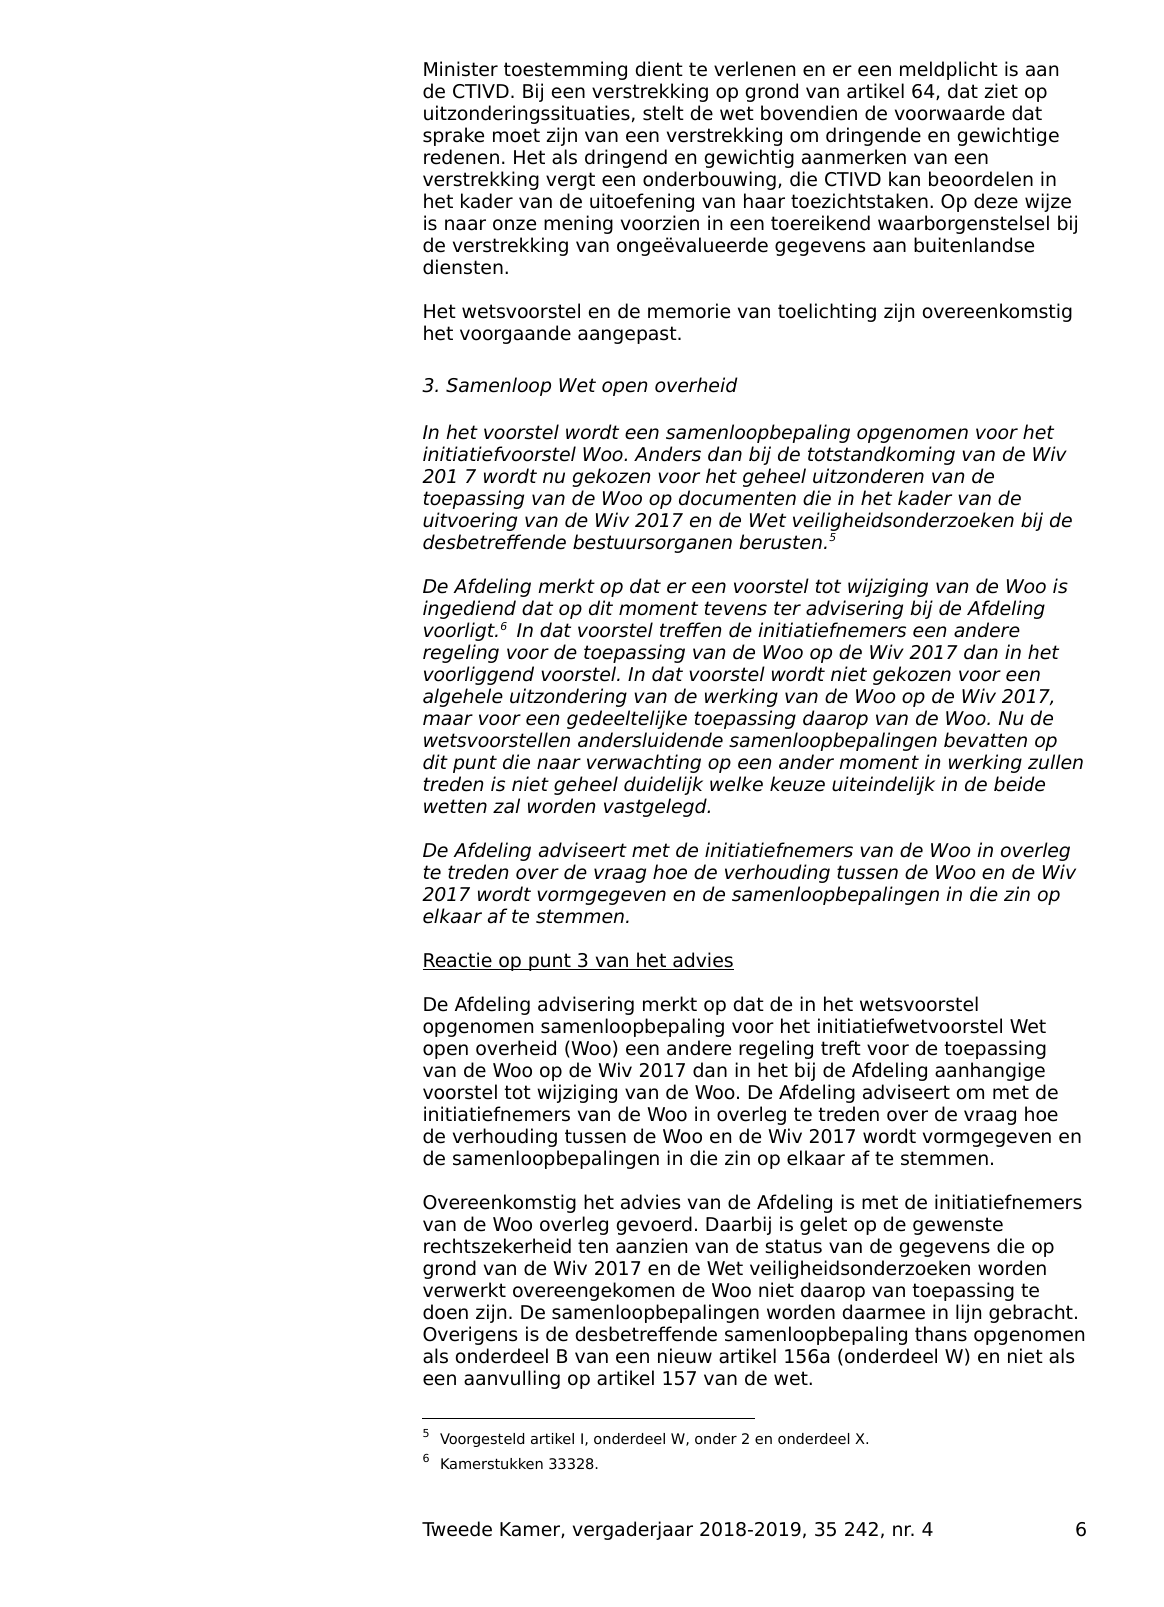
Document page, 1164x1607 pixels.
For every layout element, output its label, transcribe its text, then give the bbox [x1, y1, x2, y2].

text De Afdeling merkt op dat er een voorstel tot wijziging van de Woo is ingediend dat op dit moment tevens ter advisering bij de Afdeling voorligt. In dat voorstel treffen de initiatiefnemers een andere regeling voor de toepassing van de Woo op de Wiv 2017 dan in het voorliggend voorstel. In dat voorstel wordt niet gekozen voor een algehele uitzondering van de werking van de Woo op de Wiv 2017, maar voor een gedeeltelijke toepassing daarop van de Woo. Nu de wetsvoorstellen andersluidende samenloopbepalingen bevatten op dit punt die naar verwachting op een ander moment in werking zullen treden is niet geheel duidelijk welke keuze uiteindelijk in de beide wetten zal worden vastgelegd. [422, 576, 1087, 818]
subtitle 3. Samenloop Wet open overheid [422, 375, 1087, 397]
text In het voorstel wordt een samenloopbepaling opgenomen voor het initiatiefvoorstel Woo. Anders dan bij de totstandkoming van de Wiv 201 7 wordt nu gekozen voor het geheel uitzonderen van de toepassing van de Woo op documenten die in het kader van de uitvoering van de Wiv 2017 en de Wet veiligheidsonderzoeken bij de desbetreffende bestuursorganen berusten. [422, 422, 1087, 554]
text Voorgesteld artikel I, onderdeel W, onder 2 en onderdeel X. [422, 1427, 1087, 1449]
text De Afdeling advisering merkt op dat de in het wetsvoorstel opgenomen samenloopbepaling voor het initiatiefwetvoorstel Wet open overheid (Woo) een andere regeling treft voor de toepassing van de Woo op de Wiv 2017 dan in het bij de Afdeling aanhangige voorstel tot wijziging van de Woo. De Afdeling adviseert om met de initiatiefnemers van de Woo in overleg te treden over de vraag hoe de verhouding tussen de Woo en de Wiv 2017 wordt vormgegeven en de samenloopbepalingen in die zin op elkaar af te stemmen. [422, 994, 1087, 1170]
text Het wetsvoorstel en de memorie van toelichting zijn overeenkomstig het voorgaande aangepast. [422, 301, 1087, 345]
subtitle Reactie op punt 3 van het advies [422, 950, 1087, 972]
text Kamerstukken 33328. [422, 1452, 1087, 1474]
text Minister toestemming dient te verlenen en er een meldplicht is aan de CTIVD. Bij een verstrekking op grond van artikel 64, dat ziet op uitzonderingssituaties, stelt de wet bovendien de voorwaarde dat sprake moet zijn van een verstrekking om dringende en gewichtige redenen. Het als dringend en gewichtig aanmerken van een verstrekking vergt een onderbouwing, die CTIVD kan beoordelen in het kader van de uitoefening van haar toezichtstaken. Op deze wijze is naar onze mening voorzien in een toereikend waarborgenstelsel bij de verstrekking van ongeëvalueerde gegevens aan buitenlandse diensten. [422, 59, 1087, 279]
text Overeenkomstig het advies van de Afdeling is met de initiatiefnemers van de Woo overleg gevoerd. Daarbij is gelet op de gewenste rechtszekerheid ten aanzien van de status van de gegevens die op grond van de Wiv 2017 en de Wet veiligheidsonderzoeken worden verwerkt overeengekomen de Woo niet daarop van toepassing te doen zijn. De samenloopbepalingen worden daarmee in lijn gebracht. Overigens is de desbetreffende samenloopbepaling thans opgenomen als onderdeel B van een nieuw artikel 156a (onderdeel W) en niet als een aanvulling op artikel 157 van de wet. [422, 1192, 1087, 1390]
text De Afdeling adviseert met de initiatiefnemers van de Woo in overleg te treden over de vraag hoe de verhouding tussen de Woo en de Wiv 2017 wordt vormgegeven en de samenloopbepalingen in die zin op elkaar af te stemmen. [422, 840, 1087, 928]
